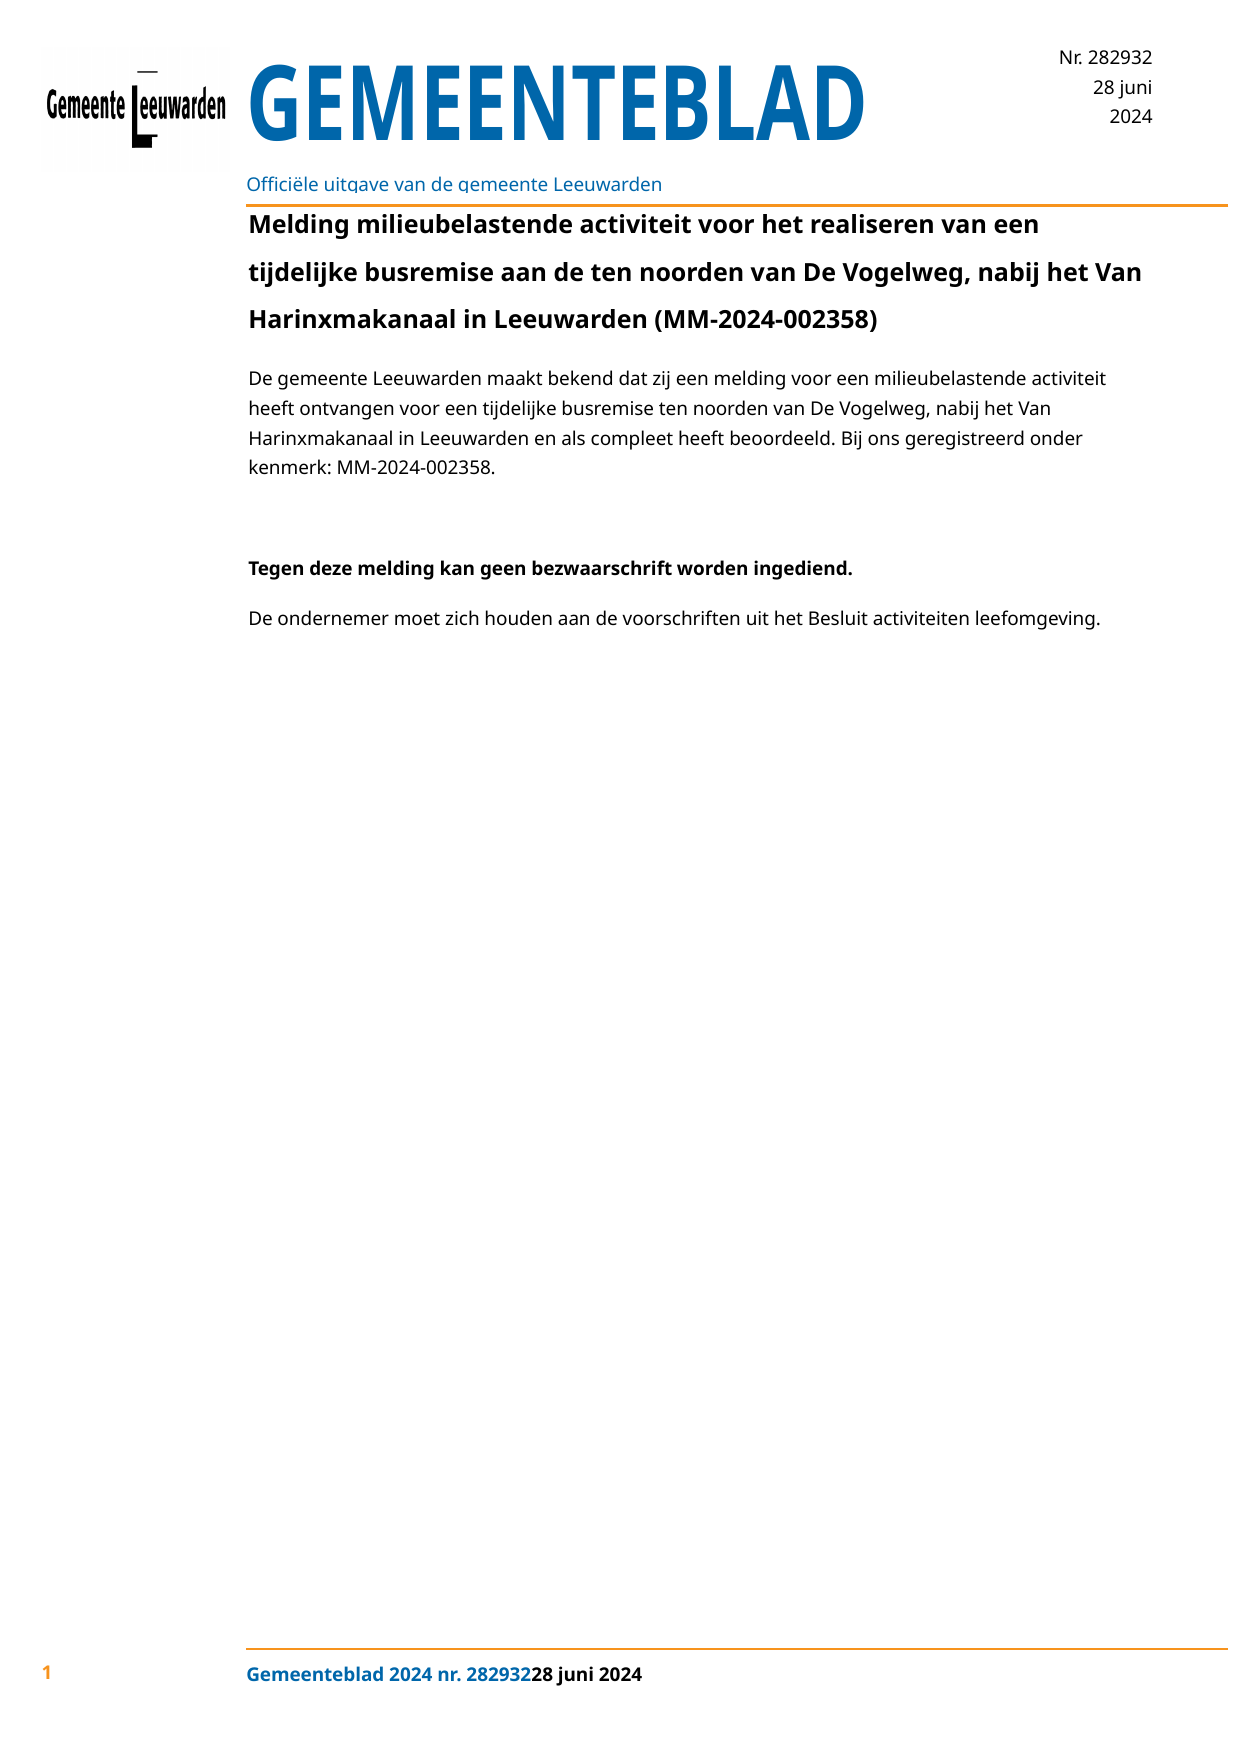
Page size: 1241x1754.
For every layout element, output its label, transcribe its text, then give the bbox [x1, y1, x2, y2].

picture [41, 47, 231, 172]
text Melding milieubelastende activiteit voor het realiseren van een tijdelijke busremise aan de ten noorden van De Vogelweg, nabij het Van Harinxmakanaal in Leeuwarden (MM-2024-002358) [248, 207, 1152, 336]
text De gemeente Leeuwarden maakt bekend dat zij een melding voor een milieubelastende activiteit heeft ontvangen voor een tijdelijke busremise ten noorden van De Vogelweg, nabij het Van Harinxmakanaal in Leeuwarden en als compleet heeft beoordeeld. Bij ons geregistreerd onder kenmerk: MM-2024-002358. [248, 366, 1152, 480]
text De ondernemer moet zich houden aan de voorschriften uit het Besluit activiteiten leefomgeving. [248, 606, 1152, 631]
text Tegen deze melding kan geen bezwaarschrift worden ingediend. [248, 555, 1152, 581]
